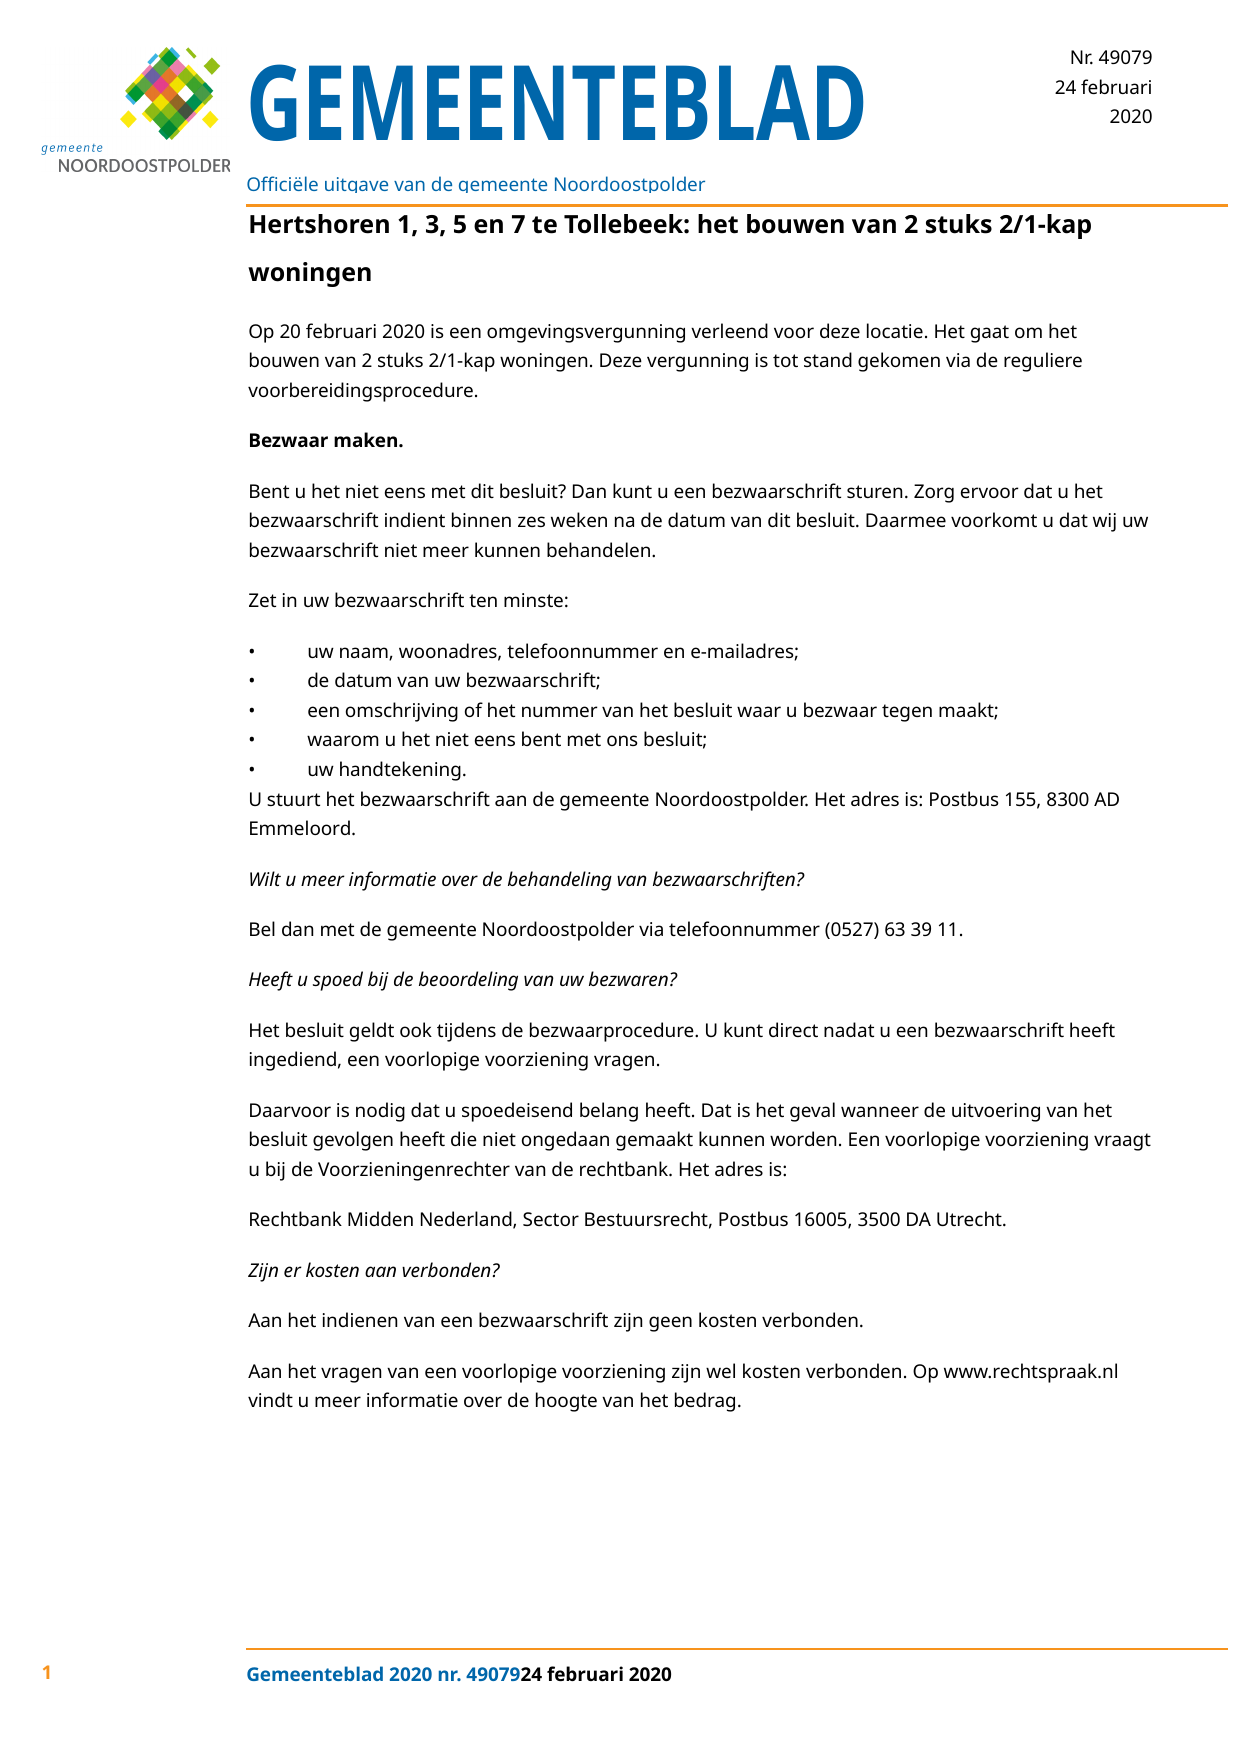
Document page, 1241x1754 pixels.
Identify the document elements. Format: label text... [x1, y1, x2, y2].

list uw handtekening. [248, 756, 1152, 782]
list waarom u het niet eens bent met ons besluit; [248, 727, 1152, 752]
list uw naam, woonadres, telefoonnummer en e-mailadres; [248, 638, 1152, 664]
text Aan het indienen van een bezwaarschrift zijn geen kosten verbonden. [248, 1307, 1152, 1333]
text Op 20 februari 2020 is een omgevingsvergunning verleend voor deze locatie. Het gaat om het bouwen van 2 stuks 2/1-kap woningen. Deze vergunning is tot stand gekomen via de reguliere voorbereidingsprocedure. [248, 318, 1152, 403]
text Hertshoren 1, 3, 5 en 7 te Tollebeek: het bouwen van 2 stuks 2/1-kap woningen [248, 207, 1152, 288]
text Zijn er kosten aan verbonden? [248, 1257, 1152, 1283]
text Bezwaar maken. [248, 427, 1152, 453]
picture [41, 47, 231, 172]
text Aan het vragen van een voorlopige voorziening zijn wel kosten verbonden. Op www.rechtspraak.nl vindt u meer informatie over de hoogte van het bedrag. [248, 1358, 1152, 1413]
text Bent u het niet eens met dit besluit? Dan kunt u een bezwaarschrift sturen. Zorg ervoor dat u het bezwaarschrift indient binnen zes weken na de datum van dit besluit. Daarmee voorkomt u dat wij uw bezwaarschrift niet meer kunnen behandelen. [248, 478, 1152, 563]
list de datum van uw bezwaarschrift; [248, 667, 1152, 693]
text Wilt u meer informatie over de behandeling van bezwaarschriften? [248, 866, 1152, 892]
text Bel dan met de gemeente Noordoostpolder via telefoonnummer (0527) 63 39 11. [248, 916, 1152, 942]
text Rechtbank Midden Nederland, Sector Bestuursrecht, Postbus 16005, 3500 DA Utrecht. [248, 1207, 1152, 1232]
text U stuurt het bezwaarschrift aan de gemeente Noordoostpolder. Het adres is: Postbus 155, 8300 AD Emmeloord. [248, 786, 1152, 841]
text Het besluit geldt ook tijdens de bezwaarprocedure. U kunt direct nadat u een bezwaarschrift heeft ingediend, een voorlopige voorziening vragen. [248, 1017, 1152, 1072]
text Zet in uw bezwaarschrift ten minste: [248, 587, 1152, 613]
text Daarvoor is nodig dat u spoedeisend belang heeft. Dat is het geval wanneer de uitvoering van het besluit gevolgen heeft die niet ongedaan gemaakt kunnen worden. Een voorlopige voorziening vraagt u bij de Voorzieningenrechter van de rechtbank. Het adres is: [248, 1097, 1152, 1182]
text Heeft u spoed bij de beoordeling van uw bezwaren? [248, 967, 1152, 992]
list een omschrijving of het nummer van het besluit waar u bezwaar tegen maakt; [248, 697, 1152, 723]
